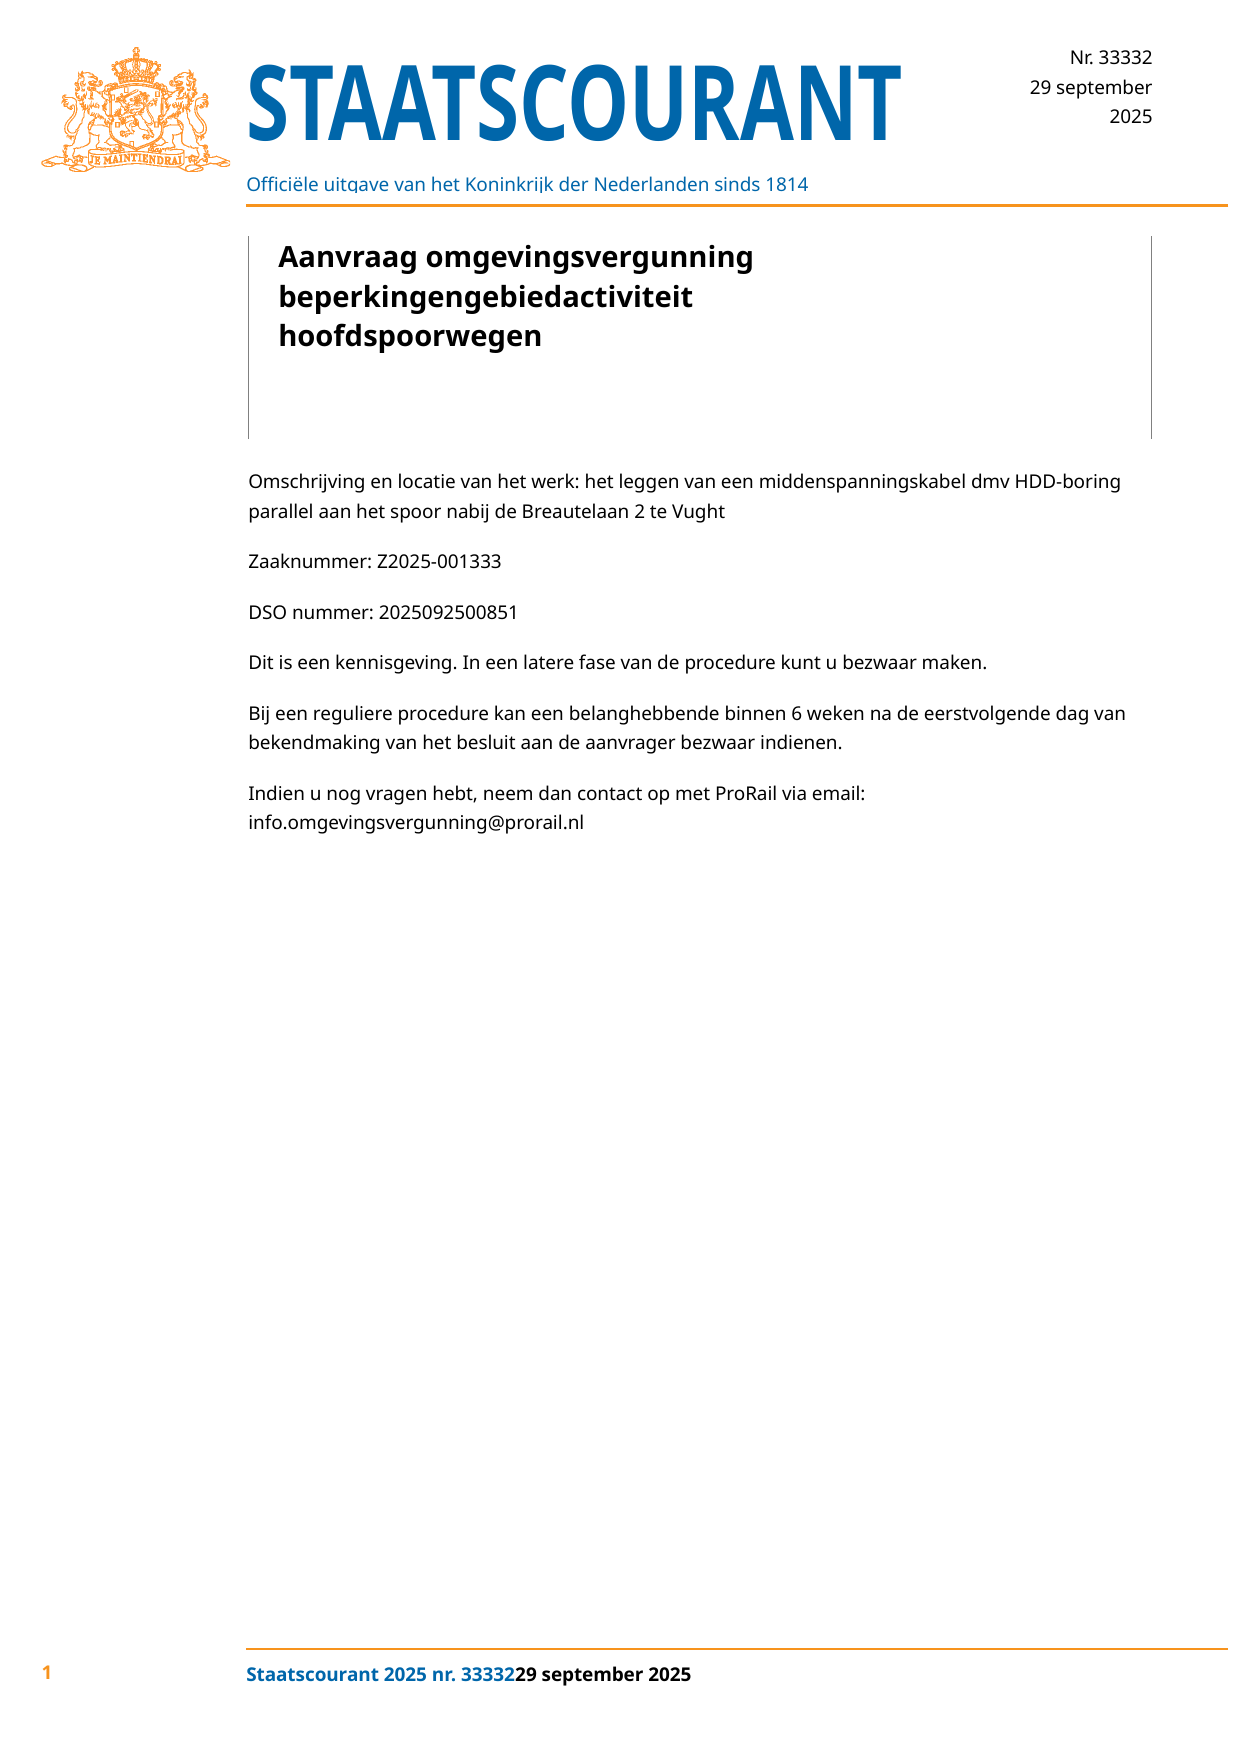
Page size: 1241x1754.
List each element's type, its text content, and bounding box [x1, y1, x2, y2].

picture [912, 236, 1090, 414]
table_header [850, 236, 912, 413]
text Omschrijving en locatie van het werk: het leggen van een middenspanningskabel dmv HDD-boring parallel aan het spoor nabij de Breautelaan 2 te Vught [248, 469, 1152, 524]
text Dit is een kennisgeving. In een latere fase van de procedure kunt u bezwaar maken. [248, 649, 1152, 675]
text Indien u nog vragen hebt, neem dan contact op met ProRail via email: info.omgevingsvergunning@prorail.nl [248, 780, 1152, 835]
picture [41, 47, 231, 172]
text Bij een reguliere procedure kan een belanghebbende binnen 6 weken na de eerstvolgende dag van bekendmaking van het besluit aan de aanvrager bezwaar indienen. [248, 700, 1152, 755]
table_header Aanvraag omgevingsvergunning beperkingengebiedactiviteit hoofdspoorwegen [249, 236, 850, 439]
table_header [1090, 236, 1151, 413]
table_header [850, 414, 1151, 439]
text DSO nummer: 2025092500851 [248, 599, 1152, 625]
text Zaaknummer: Z2025-001333 [248, 549, 1152, 574]
